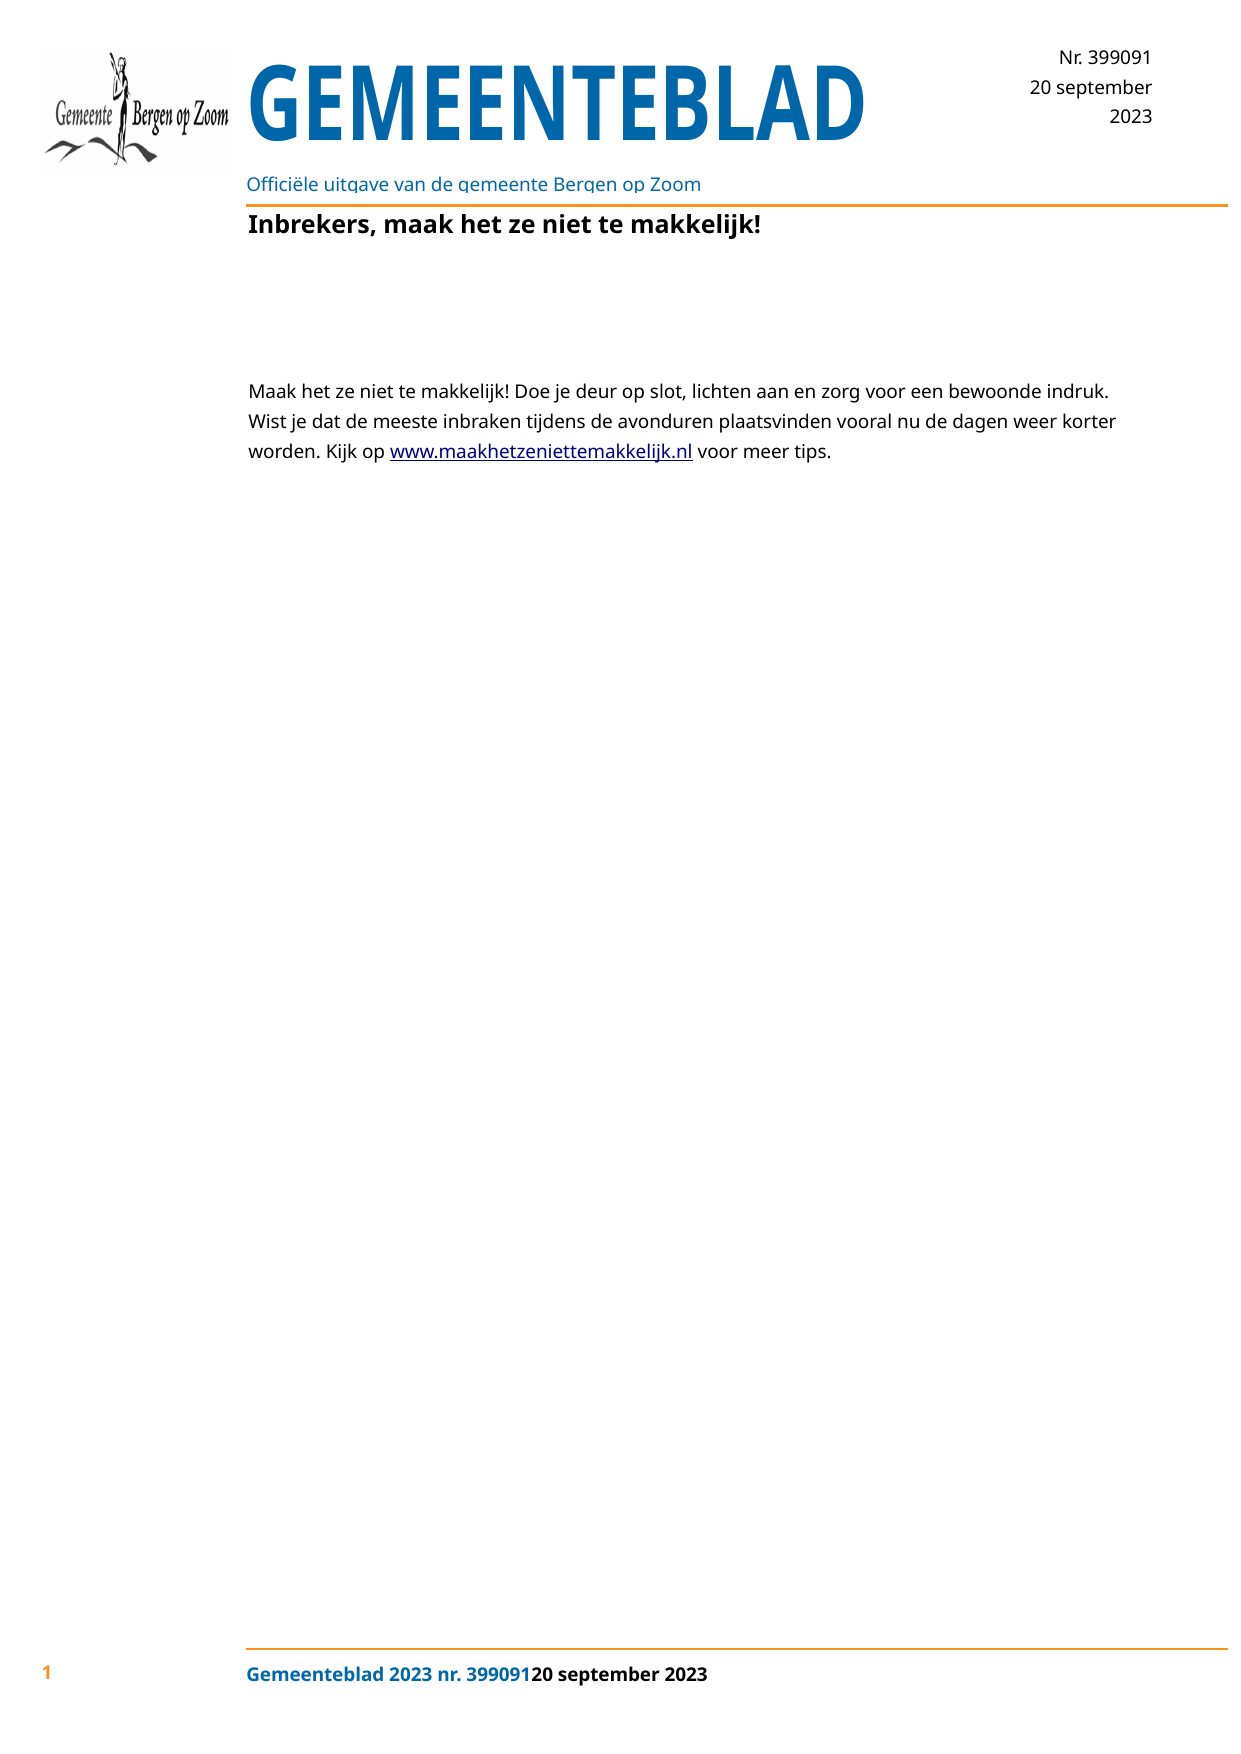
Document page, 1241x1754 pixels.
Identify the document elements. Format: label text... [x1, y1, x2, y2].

text Inbrekers, maak het ze niet te makkelijk! [248, 207, 1152, 241]
text Maak het ze niet te makkelijk! Doe je deur op slot, lichten aan en zorg voor een bewoonde indruk. Wist je dat de meeste inbraken tijdens de avonduren plaatsvinden vooral nu de dagen weer korter worden. Kijk op www.maakhetzeniettemakkelijk.nl voor meer tips. [248, 379, 1152, 464]
picture [41, 47, 231, 172]
